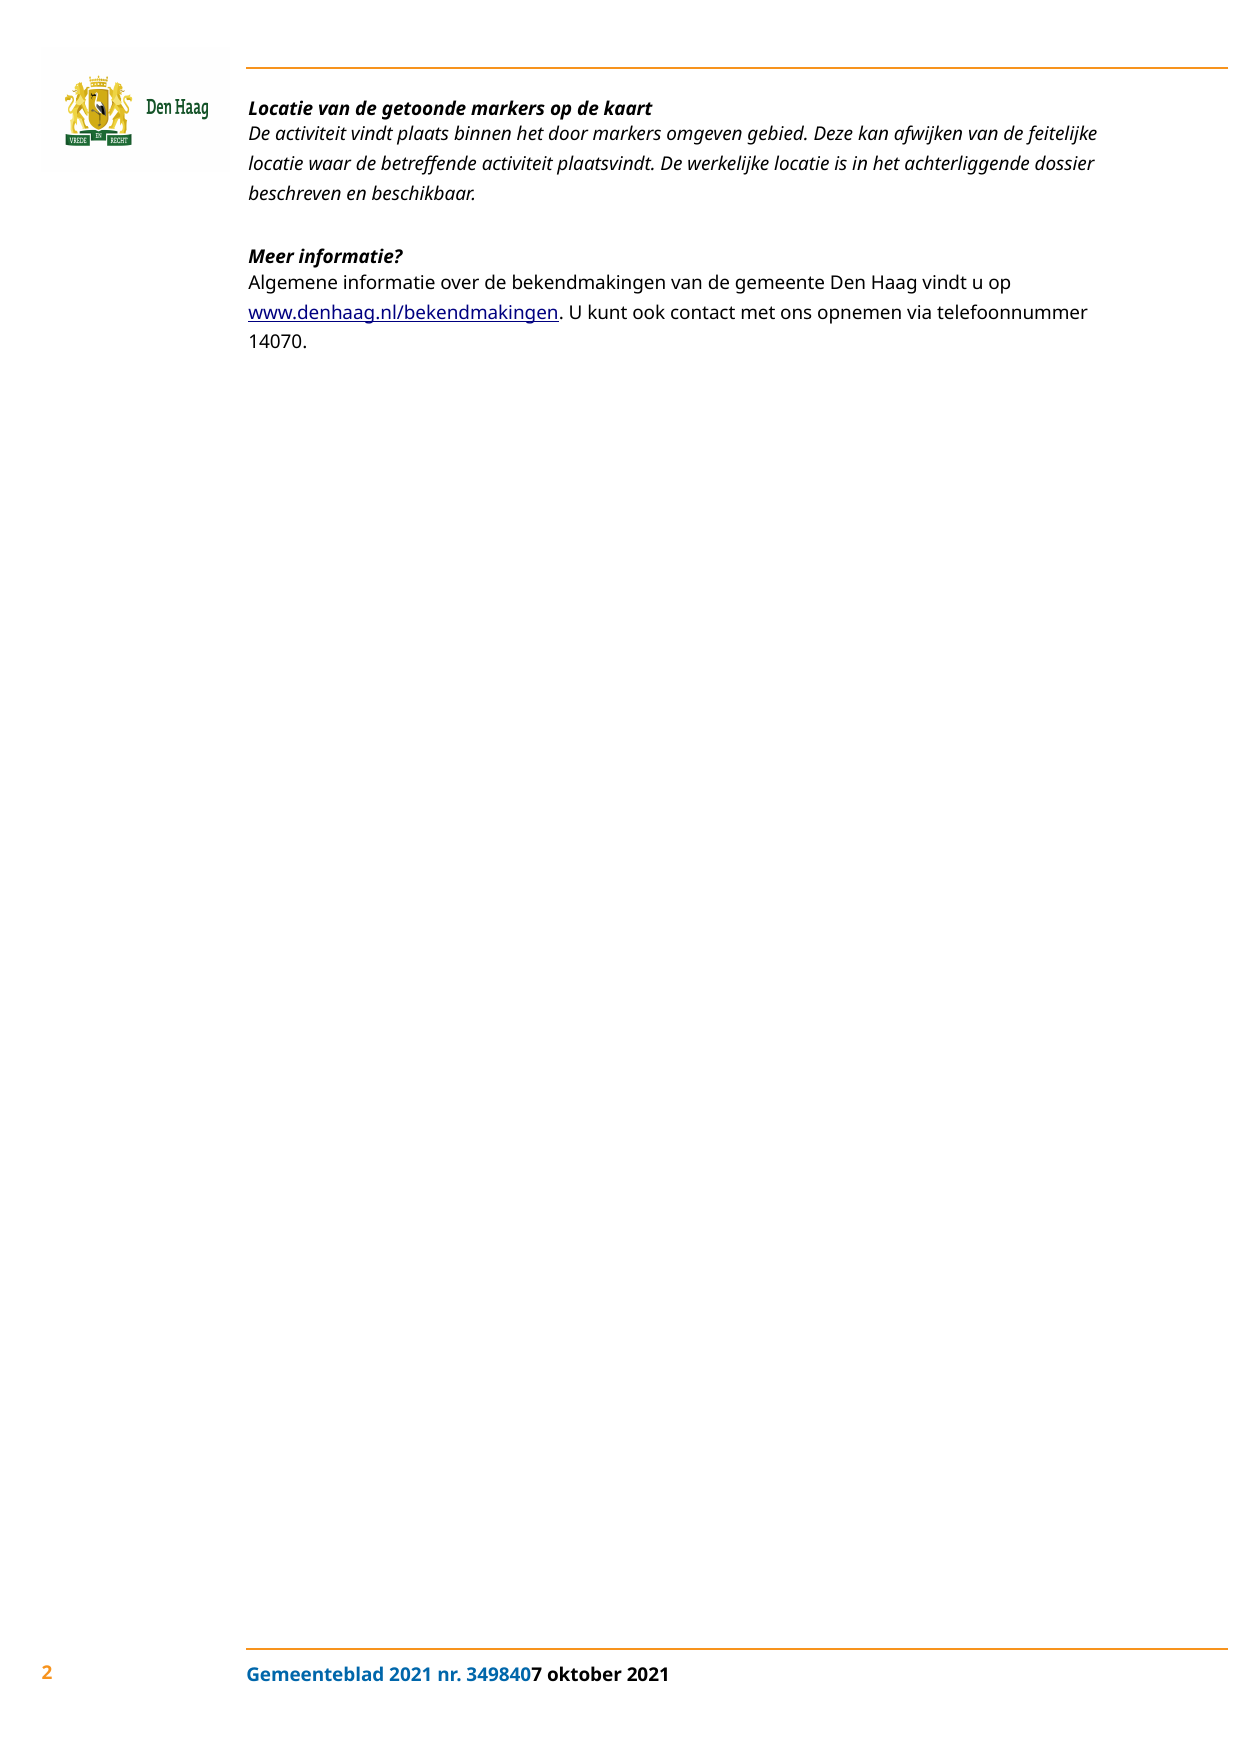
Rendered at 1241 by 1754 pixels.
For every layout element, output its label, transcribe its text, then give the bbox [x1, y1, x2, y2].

picture [41, 47, 231, 172]
text Locatie van de getoonde markers op de kaart [248, 95, 1152, 121]
text Meer informatie? [248, 244, 1152, 269]
text Algemene informatie over de bekendmakingen van de gemeente Den Haag vindt u op www.denhaag.nl/bekendmakingen. U kunt ook contact met ons opnemen via telefoonnummer 14070. [248, 269, 1152, 354]
text De activiteit vindt plaats binnen het door markers omgeven gebied. Deze kan afwijken van de feitelijke locatie waar de betreffende activiteit plaatsvindt. De werkelijke locatie is in het achterliggende dossier beschreven en beschikbaar. [248, 121, 1152, 205]
